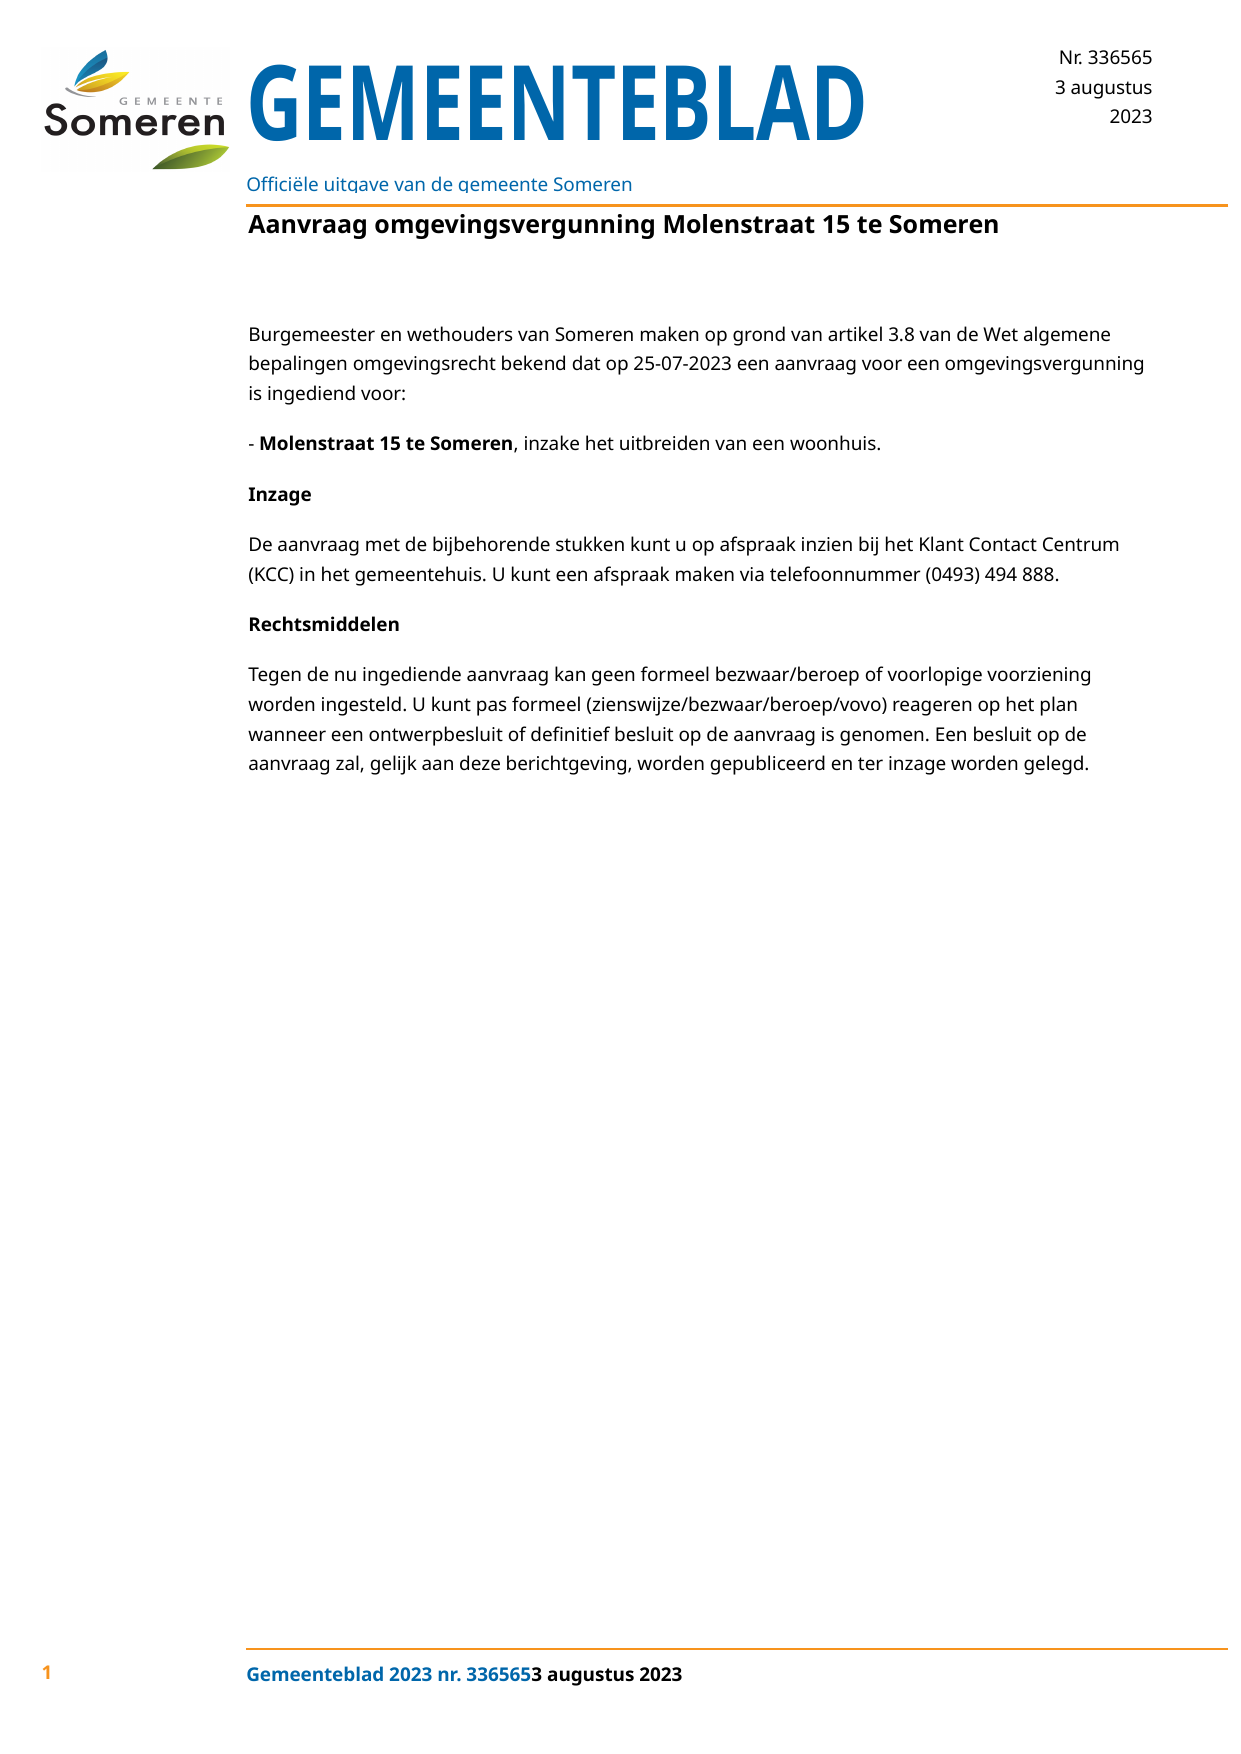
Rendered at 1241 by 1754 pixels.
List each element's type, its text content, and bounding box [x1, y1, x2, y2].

text Inzage [248, 481, 1152, 506]
picture [41, 47, 231, 172]
text Aanvraag omgevingsvergunning Molenstraat 15 te Someren [248, 207, 1152, 241]
text Burgemeester en wethouders van Someren maken op grond van artikel 3.8 van de Wet algemene bepalingen omgevingsrecht bekend dat op 25-07-2023 een aanvraag voor een omgevingsvergunning is ingediend voor: [248, 321, 1152, 406]
text De aanvraag met de bijbehorende stukken kunt u op afspraak inzien bij het Klant Contact Centrum (KCC) in het gemeentehuis. U kunt een afspraak maken via telefoonnummer (0493) 494 888. [248, 531, 1152, 586]
text Rechtsmiddelen [248, 611, 1152, 637]
text - Molenstraat 15 te Someren, inzake het uitbreiden van een woonhuis. [248, 430, 1152, 456]
text Tegen de nu ingediende aanvraag kan geen formeel bezwaar/beroep of voorlopige voorziening worden ingesteld. U kunt pas formeel (zienswijze/bezwaar/beroep/vovo) reageren op het plan wanneer een ontwerpbesluit of definitief besluit op de aanvraag is genomen. Een besluit op de aanvraag zal, gelijk aan deze berichtgeving, worden gepubliceerd en ter inzage worden gelegd. [248, 662, 1152, 776]
